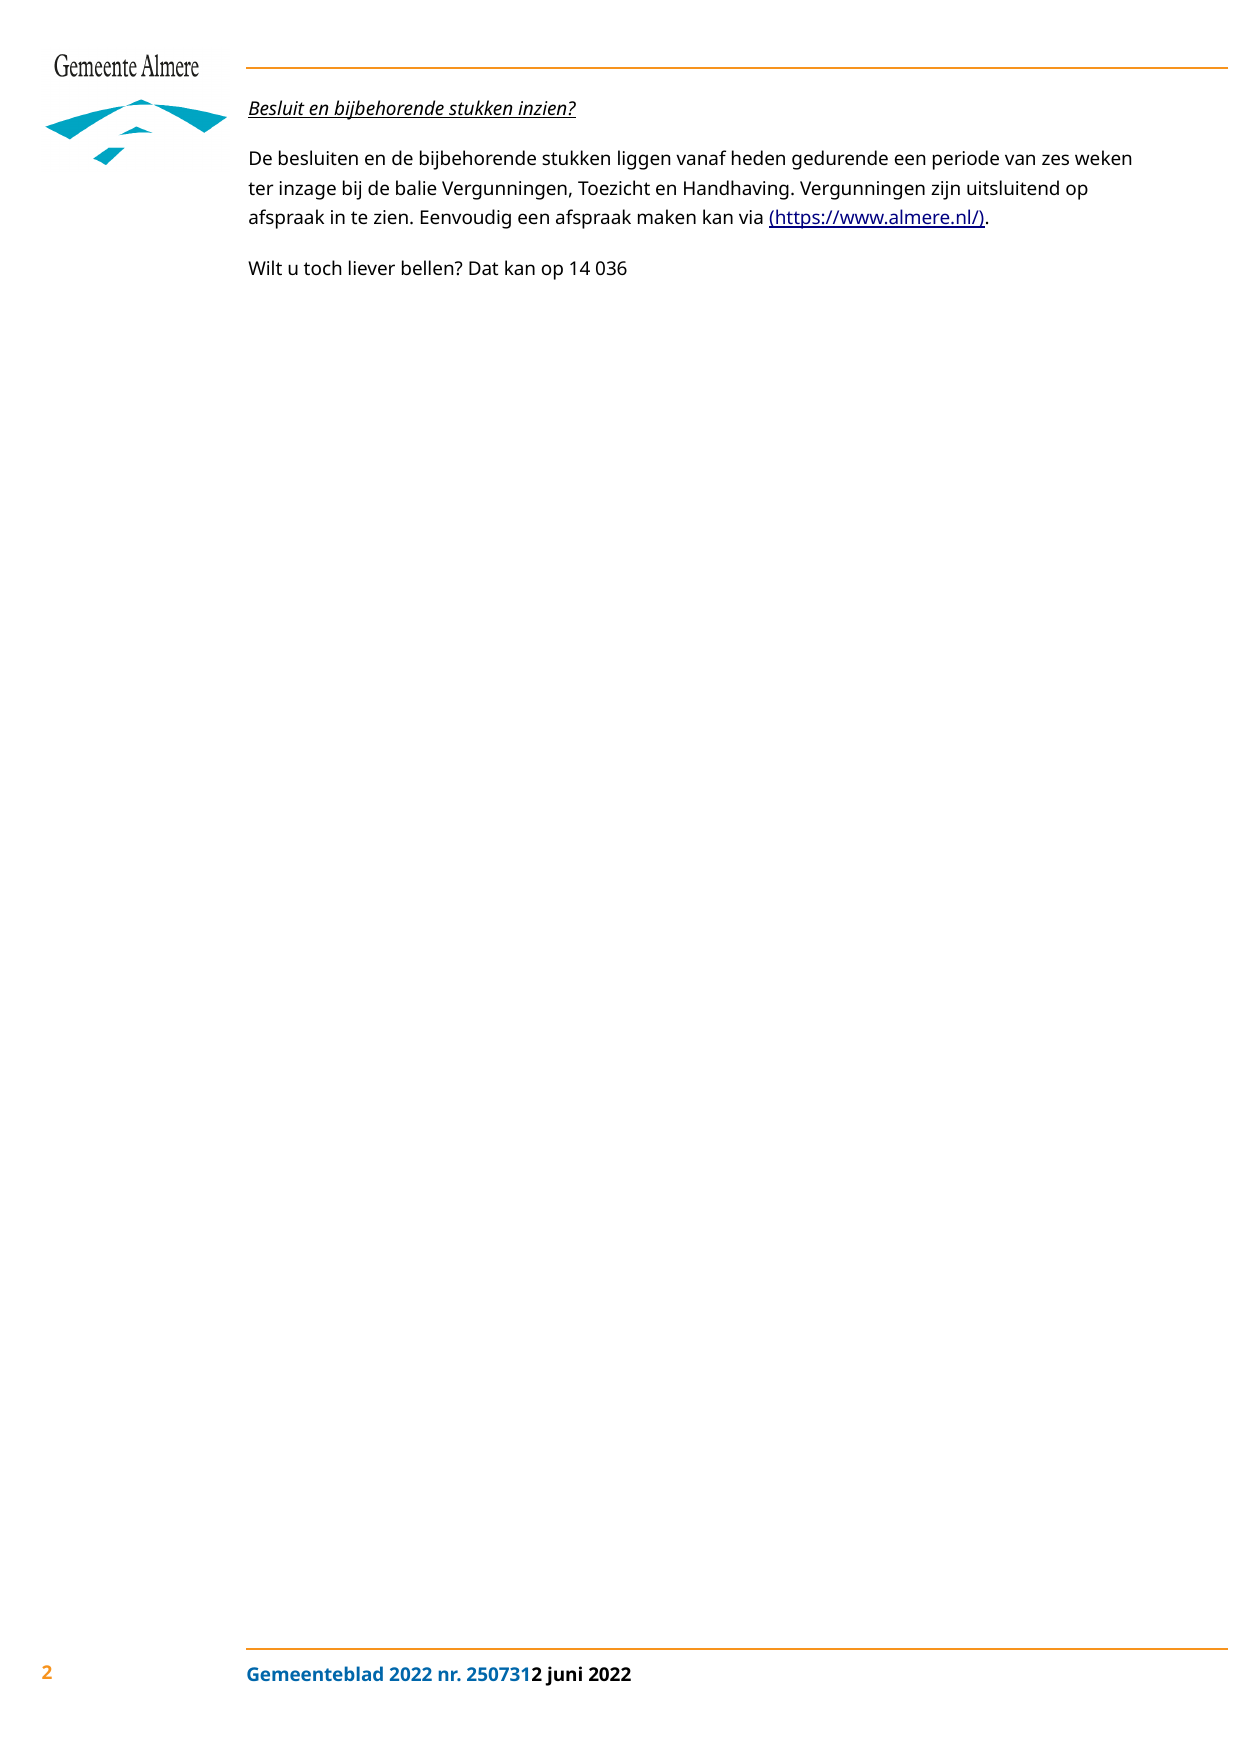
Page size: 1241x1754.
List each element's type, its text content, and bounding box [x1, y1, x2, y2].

text Wilt u toch liever bellen? Dat kan op 14 036 [248, 255, 1152, 281]
text Besluit en bijbehorende stukken inzien? [248, 95, 1152, 121]
text De besluiten en de bijbehorende stukken liggen vanaf heden gedurende een periode van zes weken ter inzage bij de balie Vergunningen, Toezicht en Handhaving. Vergunningen zijn uitsluitend op afspraak in te zien. Eenvoudig een afspraak maken kan via (https://www.almere.nl/). [248, 145, 1152, 230]
picture [41, 47, 231, 172]
